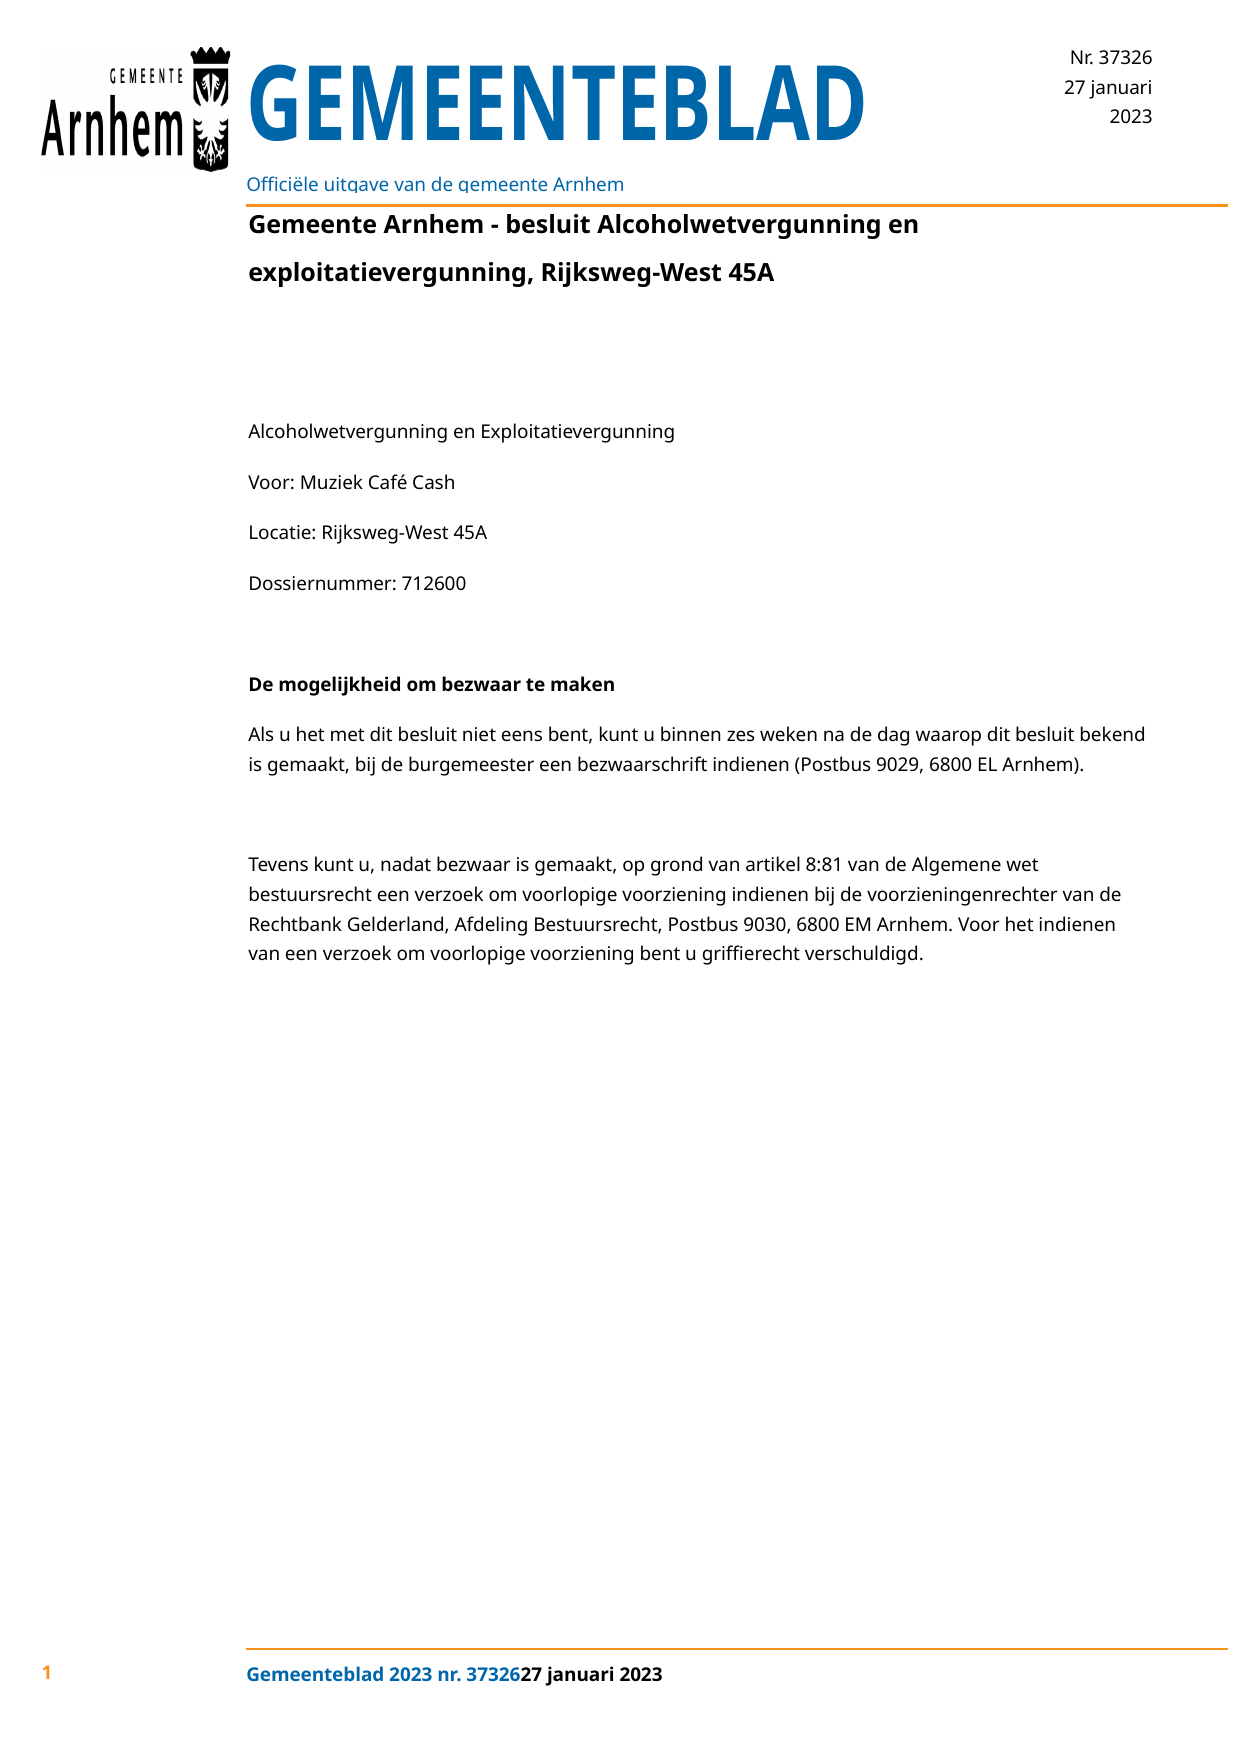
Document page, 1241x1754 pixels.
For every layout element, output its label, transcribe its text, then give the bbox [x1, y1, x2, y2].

text Dossiernummer: 712600 [248, 570, 1152, 596]
text Tevens kunt u, nadat bezwaar is gemaakt, op grond van artikel 8:81 van de Algemene wet bestuursrecht een verzoek om voorlopige voorziening indienen bij de voorzieningenrechter van de Rechtbank Gelderland, Afdeling Bestuursrecht, Postbus 9030, 6800 EM Arnhem. Voor het indienen van een verzoek om voorlopige voorziening bent u griffierecht verschuldigd. [248, 852, 1152, 966]
text Locatie: Rijksweg-West 45A [248, 519, 1152, 545]
picture [41, 47, 231, 172]
text Als u het met dit besluit niet eens bent, kunt u binnen zes weken na de dag waarop dit besluit bekend is gemaakt, bij de burgemeester een bezwaarschrift indienen (Postbus 9029, 6800 EL Arnhem). [248, 721, 1152, 777]
text Alcoholwetvergunning en Exploitatievergunning [248, 419, 1152, 444]
text De mogelijkheid om bezwaar te maken [248, 671, 1152, 697]
text Voor: Muziek Café Cash [248, 469, 1152, 495]
text Gemeente Arnhem - besluit Alcoholwetvergunning en exploitatievergunning, Rijksweg-West 45A [248, 207, 1152, 288]
